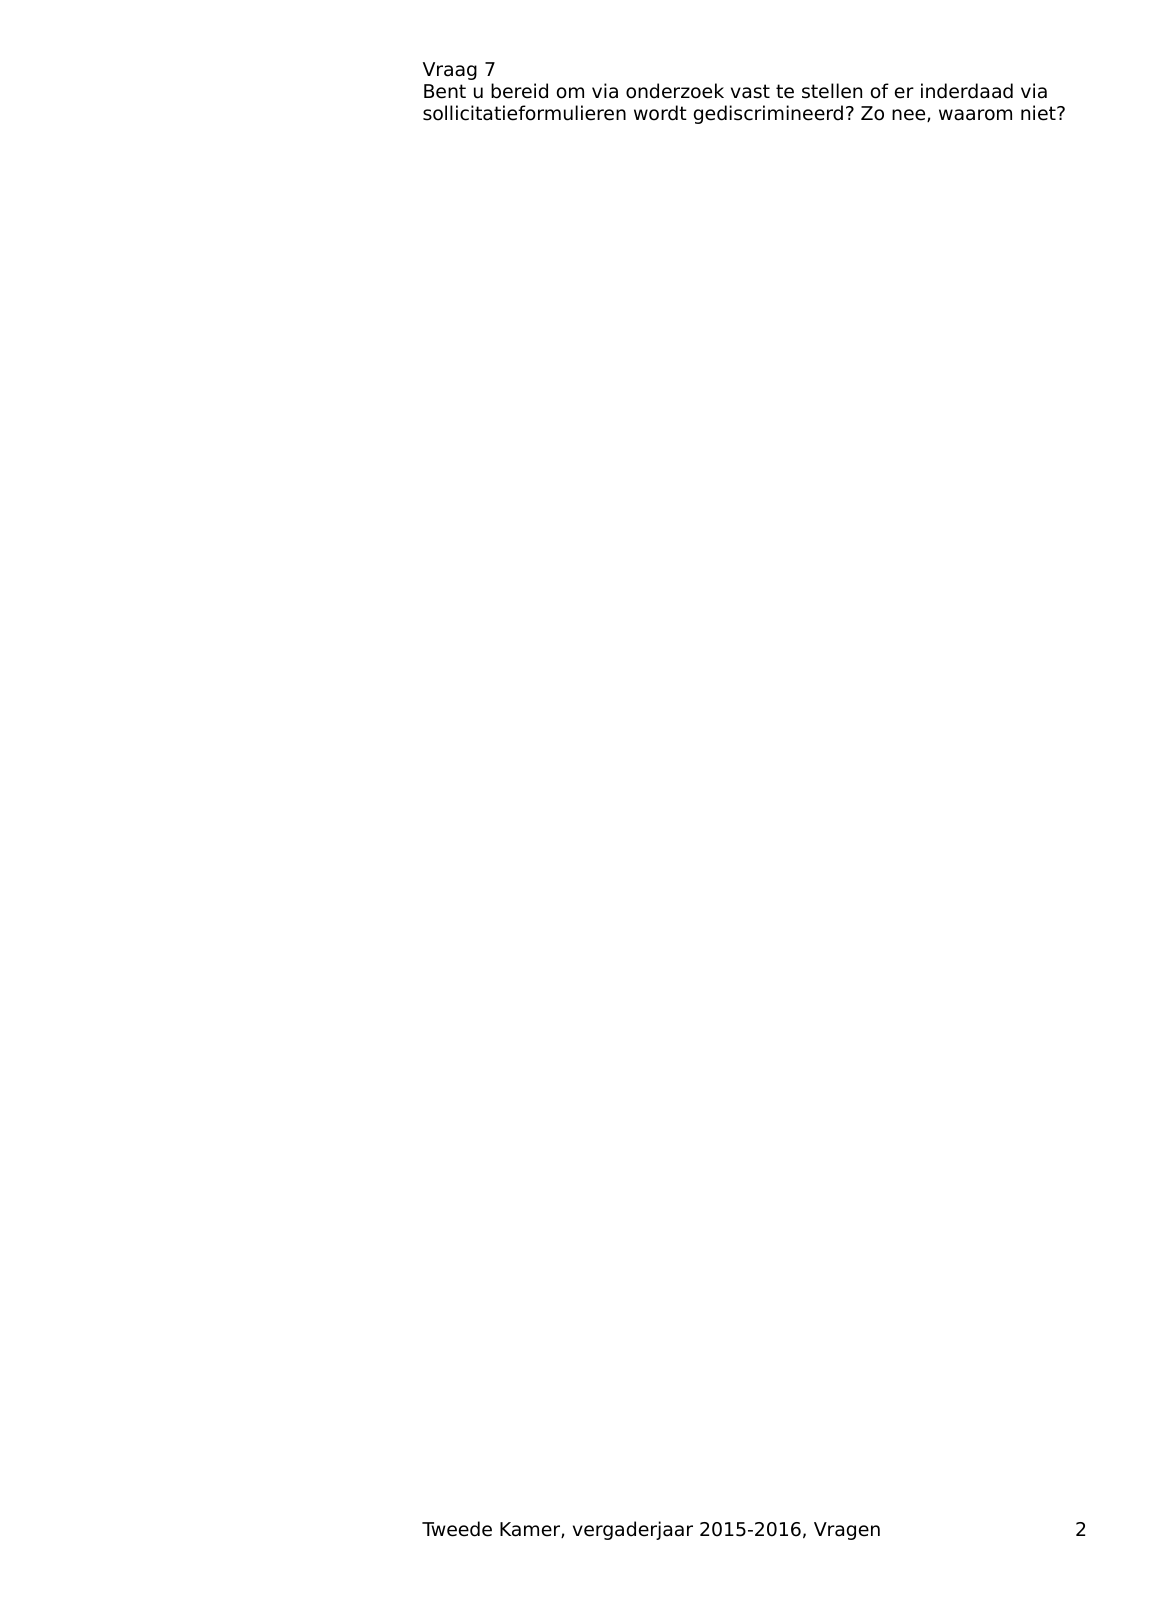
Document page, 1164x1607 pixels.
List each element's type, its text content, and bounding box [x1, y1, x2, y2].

text Bent u bereid om via onderzoek vast te stellen of er inderdaad via sollicitatieformulieren wordt gediscrimineerd? Zo nee, waarom niet? [422, 81, 1087, 125]
text Vraag 7 [422, 59, 1087, 81]
